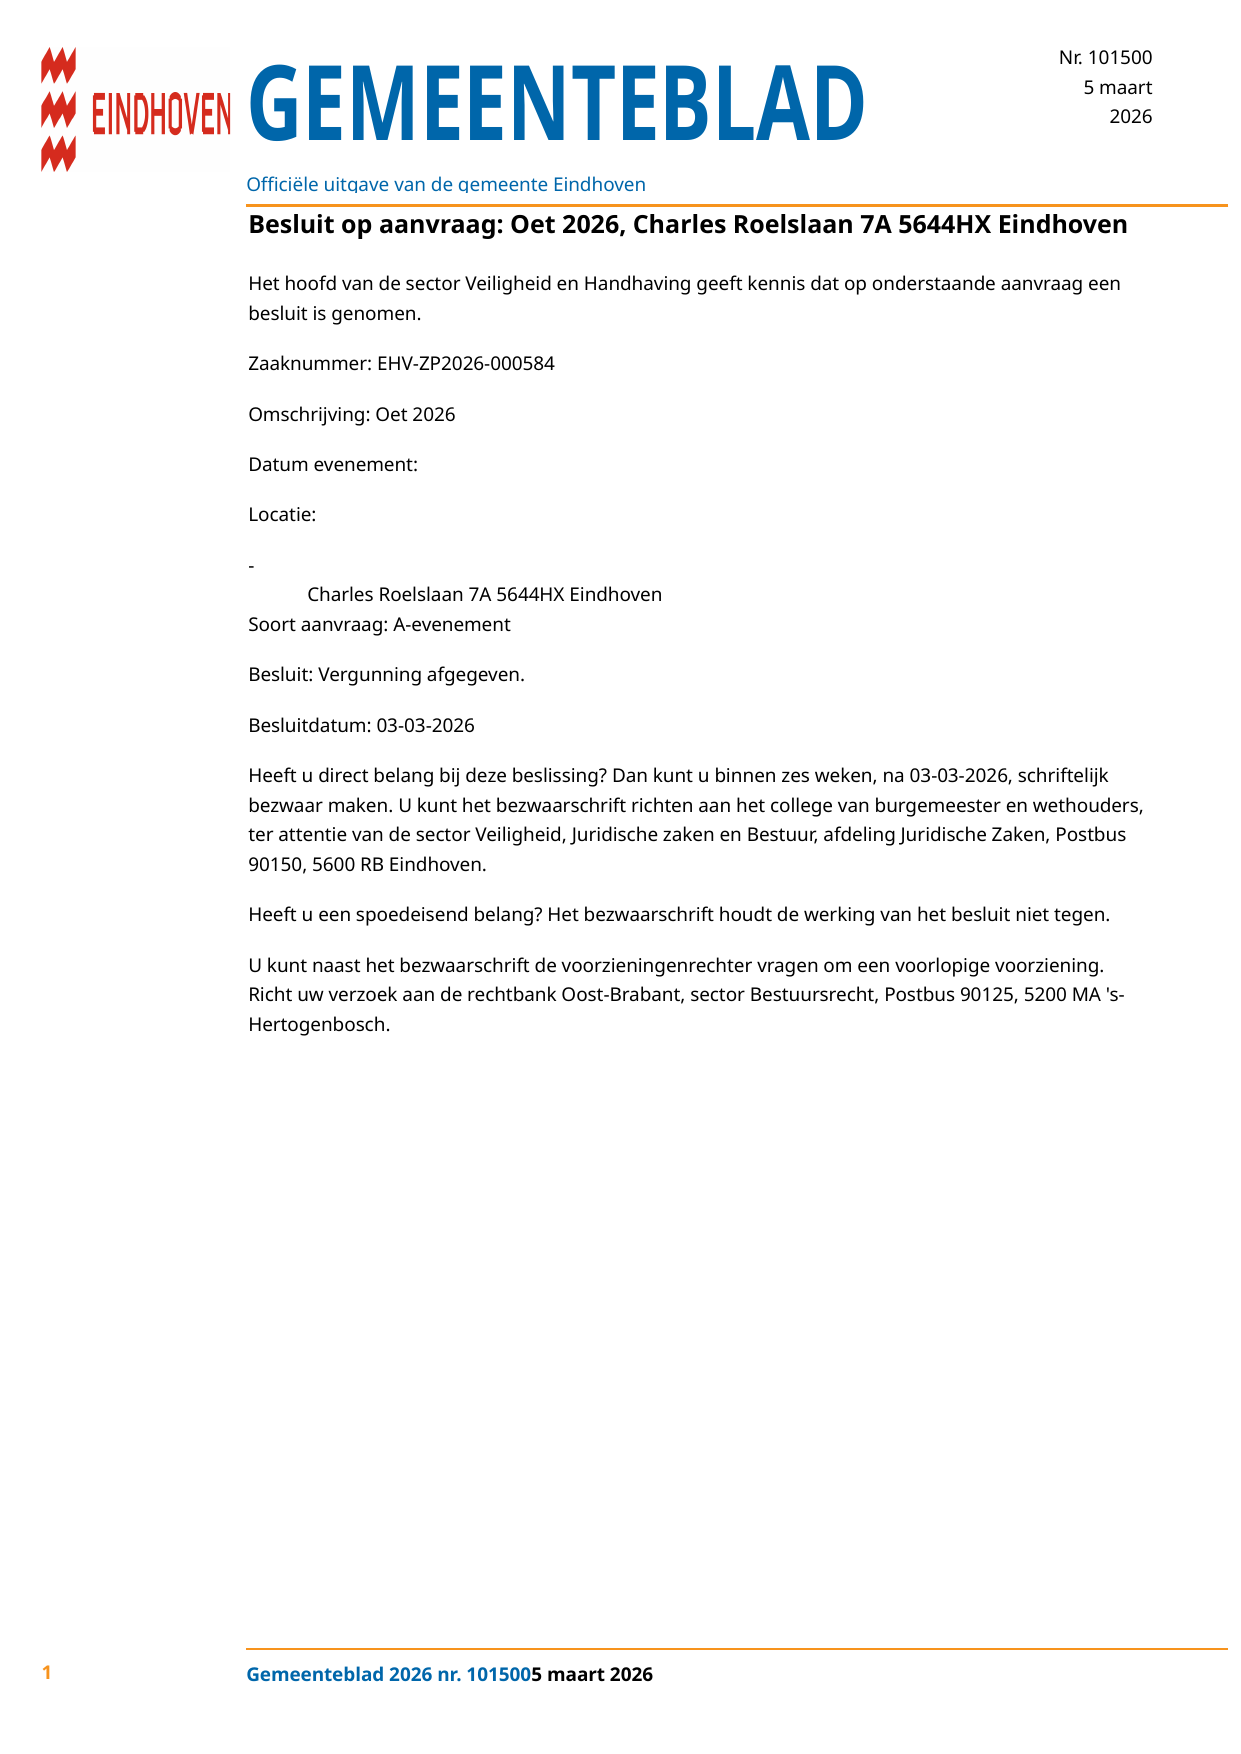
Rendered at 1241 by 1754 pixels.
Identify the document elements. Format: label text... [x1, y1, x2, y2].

text Besluitdatum: 03-03-2026 [248, 712, 1152, 738]
text Heeft u een spoedeisend belang? Het bezwaarschrift houdt de werking van het besluit niet tegen. [248, 902, 1152, 927]
text Het hoofd van de sector Veiligheid en Handhaving geeft kennis dat op onderstaande aanvraag een besluit is genomen. [248, 270, 1152, 326]
text Soort aanvraag: A-evenement [248, 611, 1152, 637]
text Heeft u direct belang bij deze beslissing? Dan kunt u binnen zes weken, na 03-03-2026, schriftelijk bezwaar maken. U kunt het bezwaarschrift richten aan het college van burgemeester en wethouders, ter attentie van de sector Veiligheid, Juridische zaken en Bestuur, afdeling Juridische Zaken, Postbus 90150, 5600 RB Eindhoven. [248, 762, 1152, 877]
text Besluit: Vergunning afgegeven. [248, 662, 1152, 687]
text Zaaknummer: EHV-ZP2026-000584 [248, 350, 1152, 376]
picture [41, 47, 231, 172]
text Datum evenement: [248, 451, 1152, 477]
list Charles Roelslaan 7A 5644HX Eindhoven [248, 582, 1152, 607]
text U kunt naast het bezwaarschrift de voorzieningenrechter vragen om een voorlopige voorziening. Richt uw verzoek aan de rechtbank Oost-Brabant, sector Bestuursrecht, Postbus 90125, 5200 MA 's-Hertogenbosch. [248, 952, 1152, 1037]
text Besluit op aanvraag: Oet 2026, Charles Roelslaan 7A 5644HX Eindhoven [248, 207, 1152, 241]
text Omschrijving: Oet 2026 [248, 401, 1152, 426]
text Locatie: [248, 502, 1152, 527]
